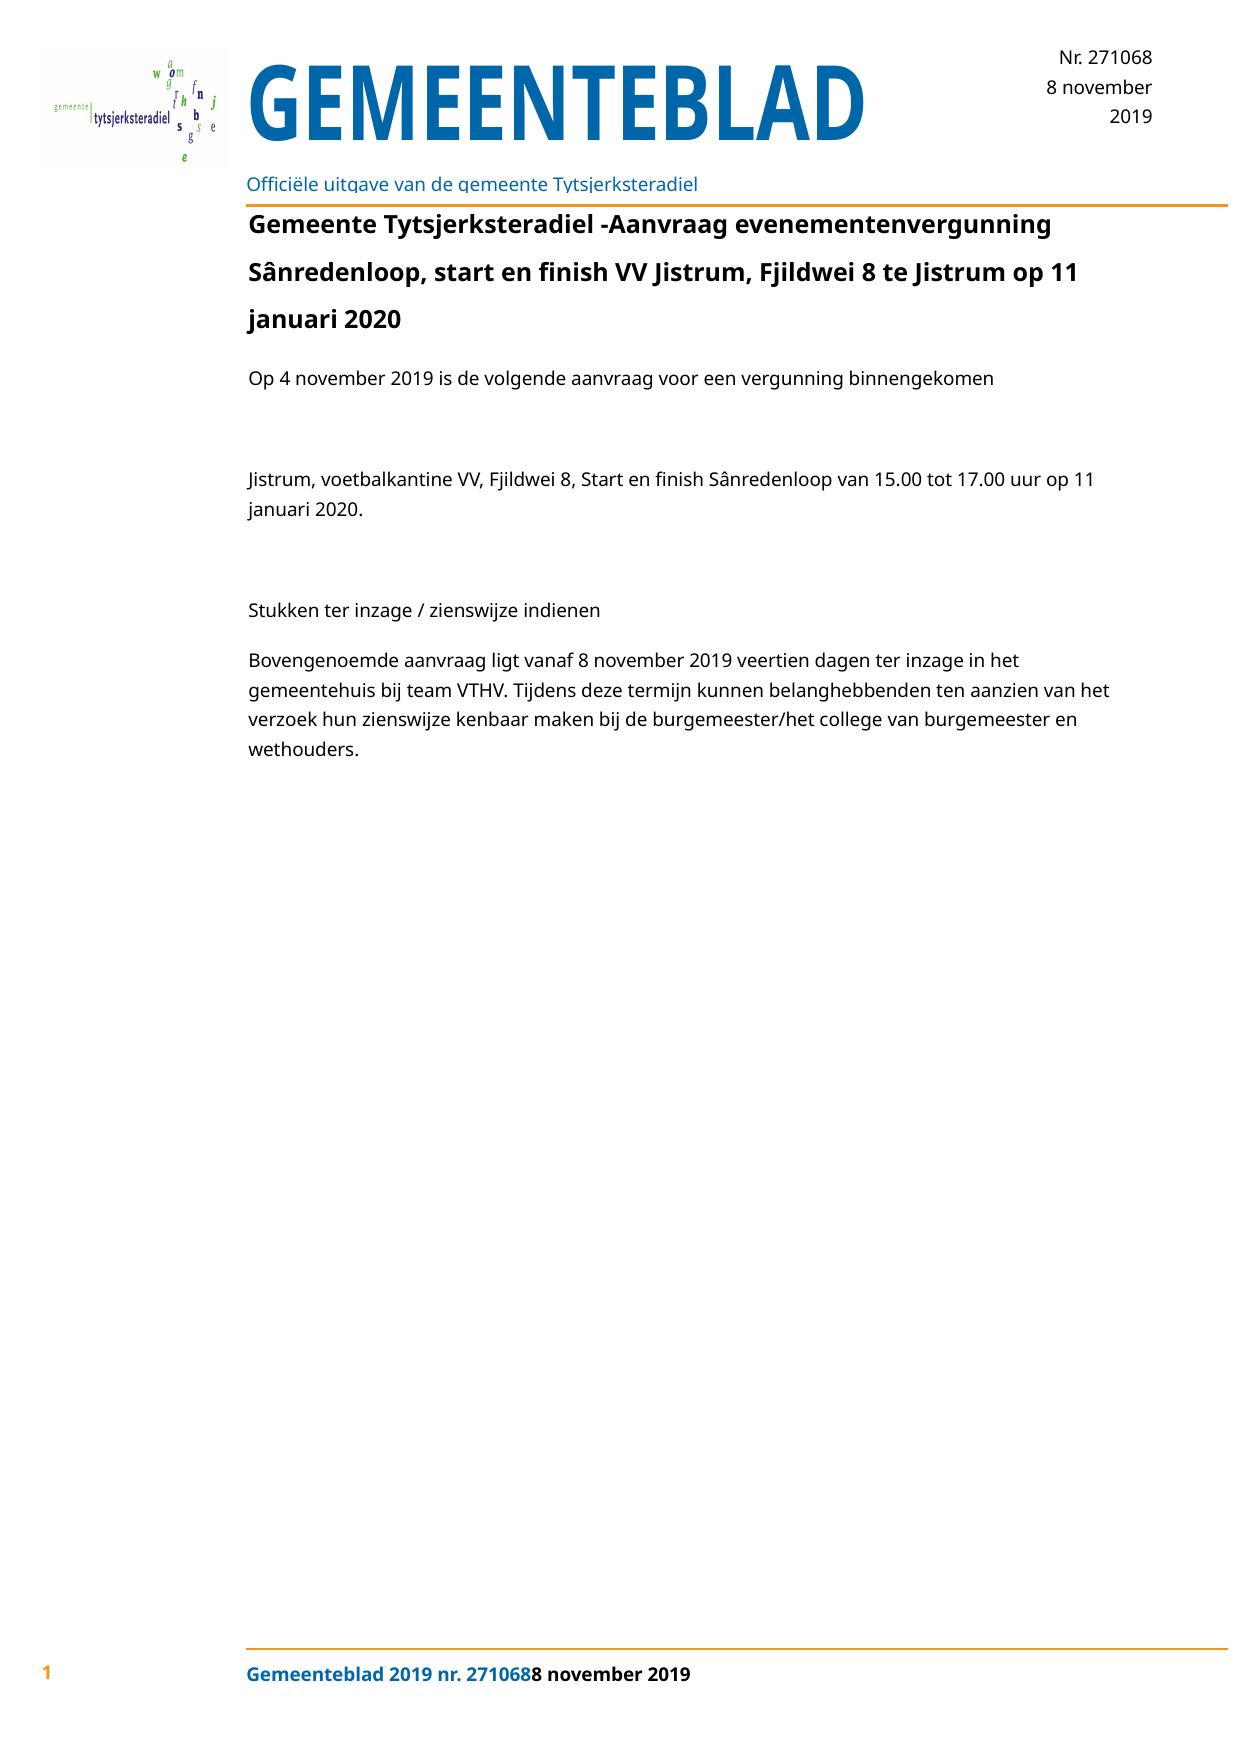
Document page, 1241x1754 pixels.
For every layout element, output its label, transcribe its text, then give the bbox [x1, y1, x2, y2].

text Jistrum, voetbalkantine VV, Fjildwei 8, Start en finish Sânredenloop van 15.00 tot 17.00 uur op 11 januari 2020. [248, 466, 1152, 522]
text Bovengenoemde aanvraag ligt vanaf 8 november 2019 veertien dagen ter inzage in het gemeentehuis bij team VTHV. Tijdens deze termijn kunnen belanghebbenden ten aanzien van het verzoek hun zienswijze kenbaar maken bij de burgemeester/het college van burgemeester en wethouders. [248, 647, 1152, 762]
text Op 4 november 2019 is de volgende aanvraag voor een vergunning binnengekomen [248, 366, 1152, 391]
text Stukken ter inzage / zienswijze indienen [248, 597, 1152, 622]
text Gemeente Tytsjerksteradiel -Aanvraag evenementenvergunning Sânredenloop, start en finish VV Jistrum, Fjildwei 8 te Jistrum op 11 januari 2020 [248, 207, 1152, 336]
picture [41, 47, 231, 172]
